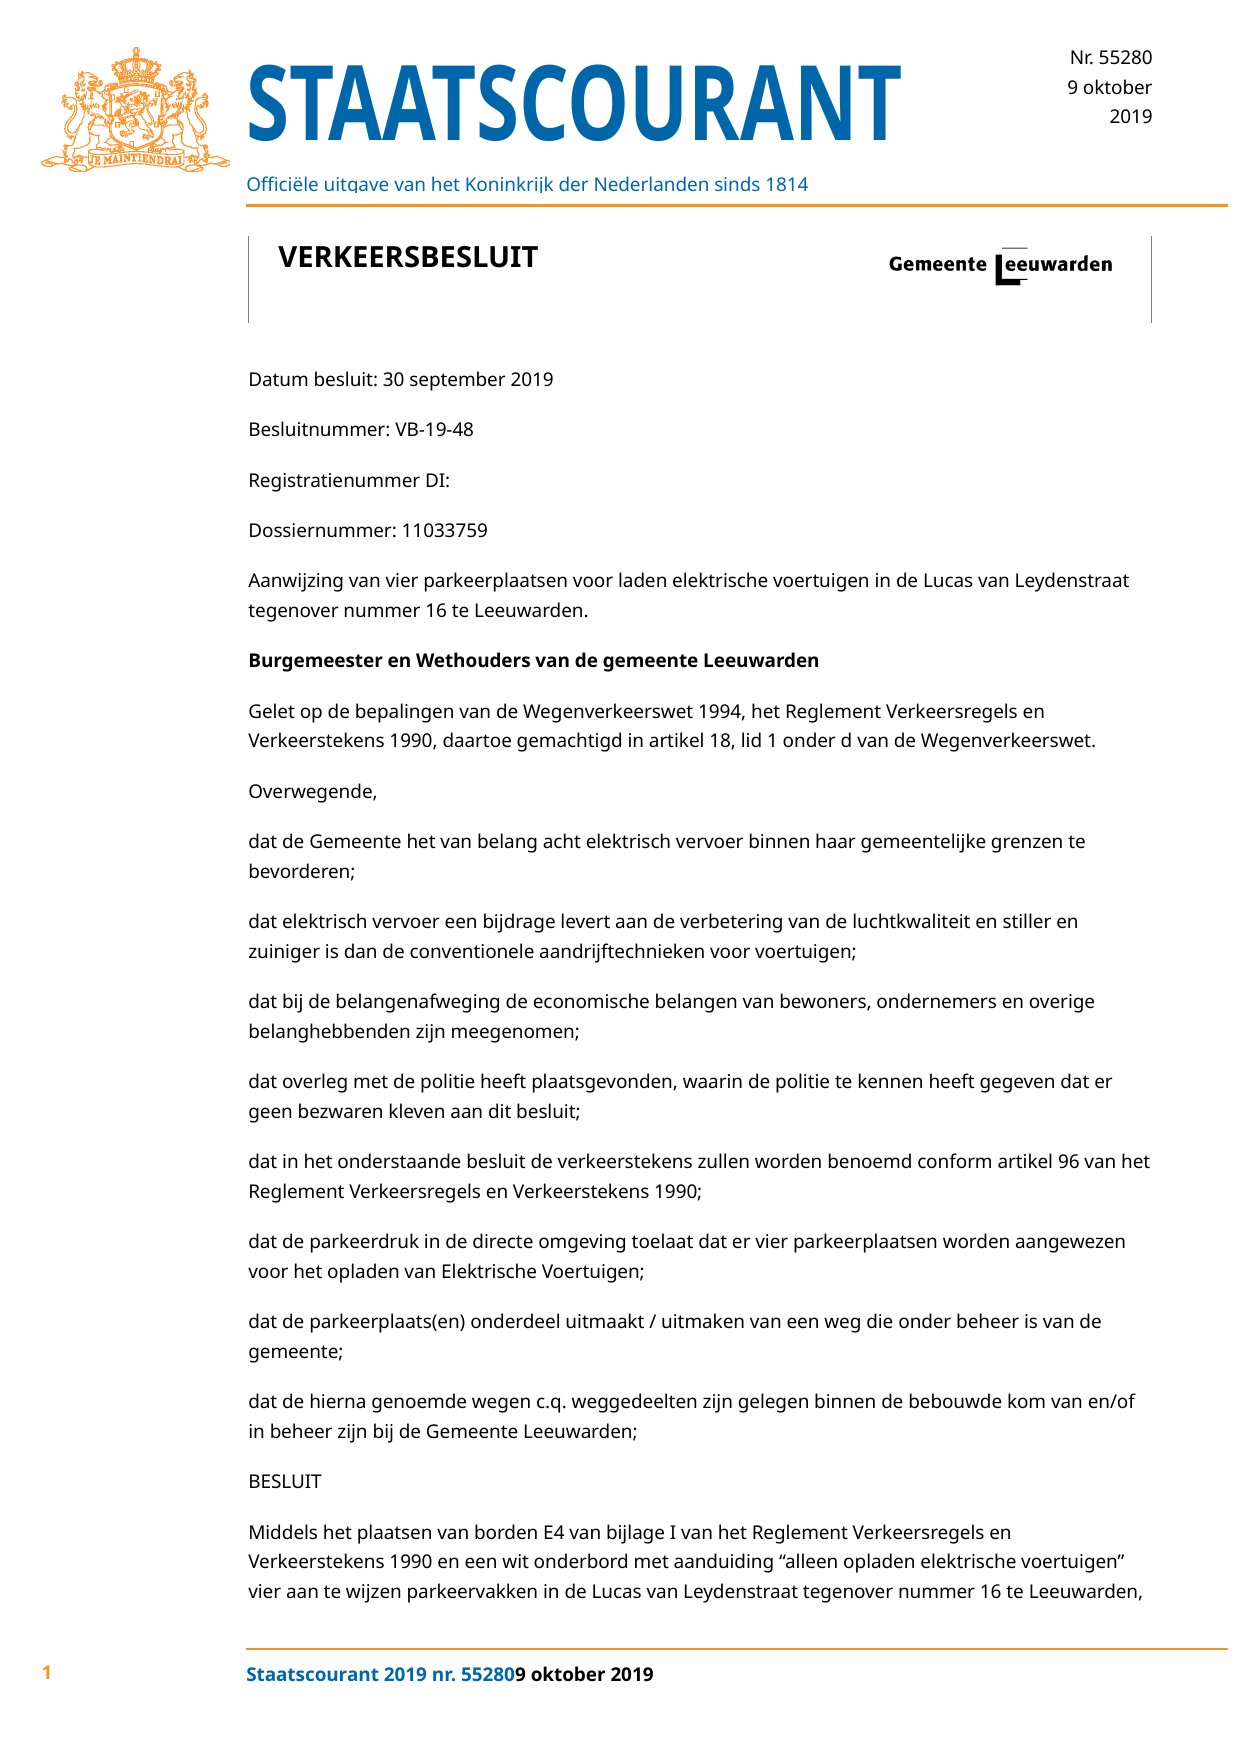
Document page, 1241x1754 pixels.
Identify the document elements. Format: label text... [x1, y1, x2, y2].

text Gelet op de bepalingen van de Wegenverkeerswet 1994, het Reglement Verkeersregels en Verkeerstekens 1990, daartoe gemachtigd in artikel 18, lid 1 onder d van de Wegenverkeerswet. [248, 698, 1152, 753]
text Overwegende, [248, 778, 1152, 804]
text Datum besluit: 30 september 2019 [248, 366, 1152, 392]
text Middels het plaatsen van borden E4 van bijlage I van het Reglement Verkeersregels en Verkeerstekens 1990 en een wit onderbord met aanduiding “alleen opladen elektrische voertuigen” vier aan te wijzen parkeervakken in de Lucas van Leydenstraat tegenover nummer 16 te Leeuwarden, [248, 1519, 1152, 1604]
text Registratienummer DI: [248, 467, 1152, 492]
text dat overleg met de politie heeft plaatsgevonden, waarin de politie te kennen heeft gegeven dat er geen bezwaren kleven aan dit besluit; [248, 1068, 1152, 1124]
text Burgemeester en Wethouders van de gemeente Leeuwarden [248, 648, 1152, 673]
text dat elektrisch vervoer een bijdrage levert aan de verbetering van de luchtkwaliteit en stiller en zuiniger is dan de conventionele aandrijftechnieken voor voertuigen; [248, 908, 1152, 964]
text Aanwijzing van vier parkeerplaatsen voor laden elektrische voertuigen in de Lucas van Leydenstraat tegenover nummer 16 te Leeuwarden. [248, 568, 1152, 623]
text Dossiernummer: 11033759 [248, 517, 1152, 543]
table_header [850, 236, 1151, 323]
picture [41, 47, 231, 172]
text dat de parkeerplaats(en) onderdeel uitmaakt / uitmaken van een weg die onder beheer is van de gemeente; [248, 1308, 1152, 1364]
picture [882, 236, 1119, 297]
text dat in het onderstaande besluit de verkeerstekens zullen worden benoemd conform artikel 96 van het Reglement Verkeersregels en Verkeerstekens 1990; [248, 1148, 1152, 1204]
text Besluitnummer: VB-19-48 [248, 416, 1152, 442]
table_header VERKEERSBESLUIT [249, 236, 850, 323]
text BESLUIT [248, 1468, 1152, 1494]
text dat de Gemeente het van belang acht elektrisch vervoer binnen haar gemeentelijke grenzen te bevorderen; [248, 828, 1152, 884]
text dat de hierna genoemde wegen c.q. weggedeelten zijn gelegen binnen de bebouwde kom van en/of in beheer zijn bij de Gemeente Leeuwarden; [248, 1388, 1152, 1444]
text dat de parkeerdruk in de directe omgeving toelaat dat er vier parkeerplaatsen worden aangewezen voor het opladen van Elektrische Voertuigen; [248, 1228, 1152, 1284]
text dat bij de belangenafweging de economische belangen van bewoners, ondernemers en overige belanghebbenden zijn meegenomen; [248, 988, 1152, 1044]
